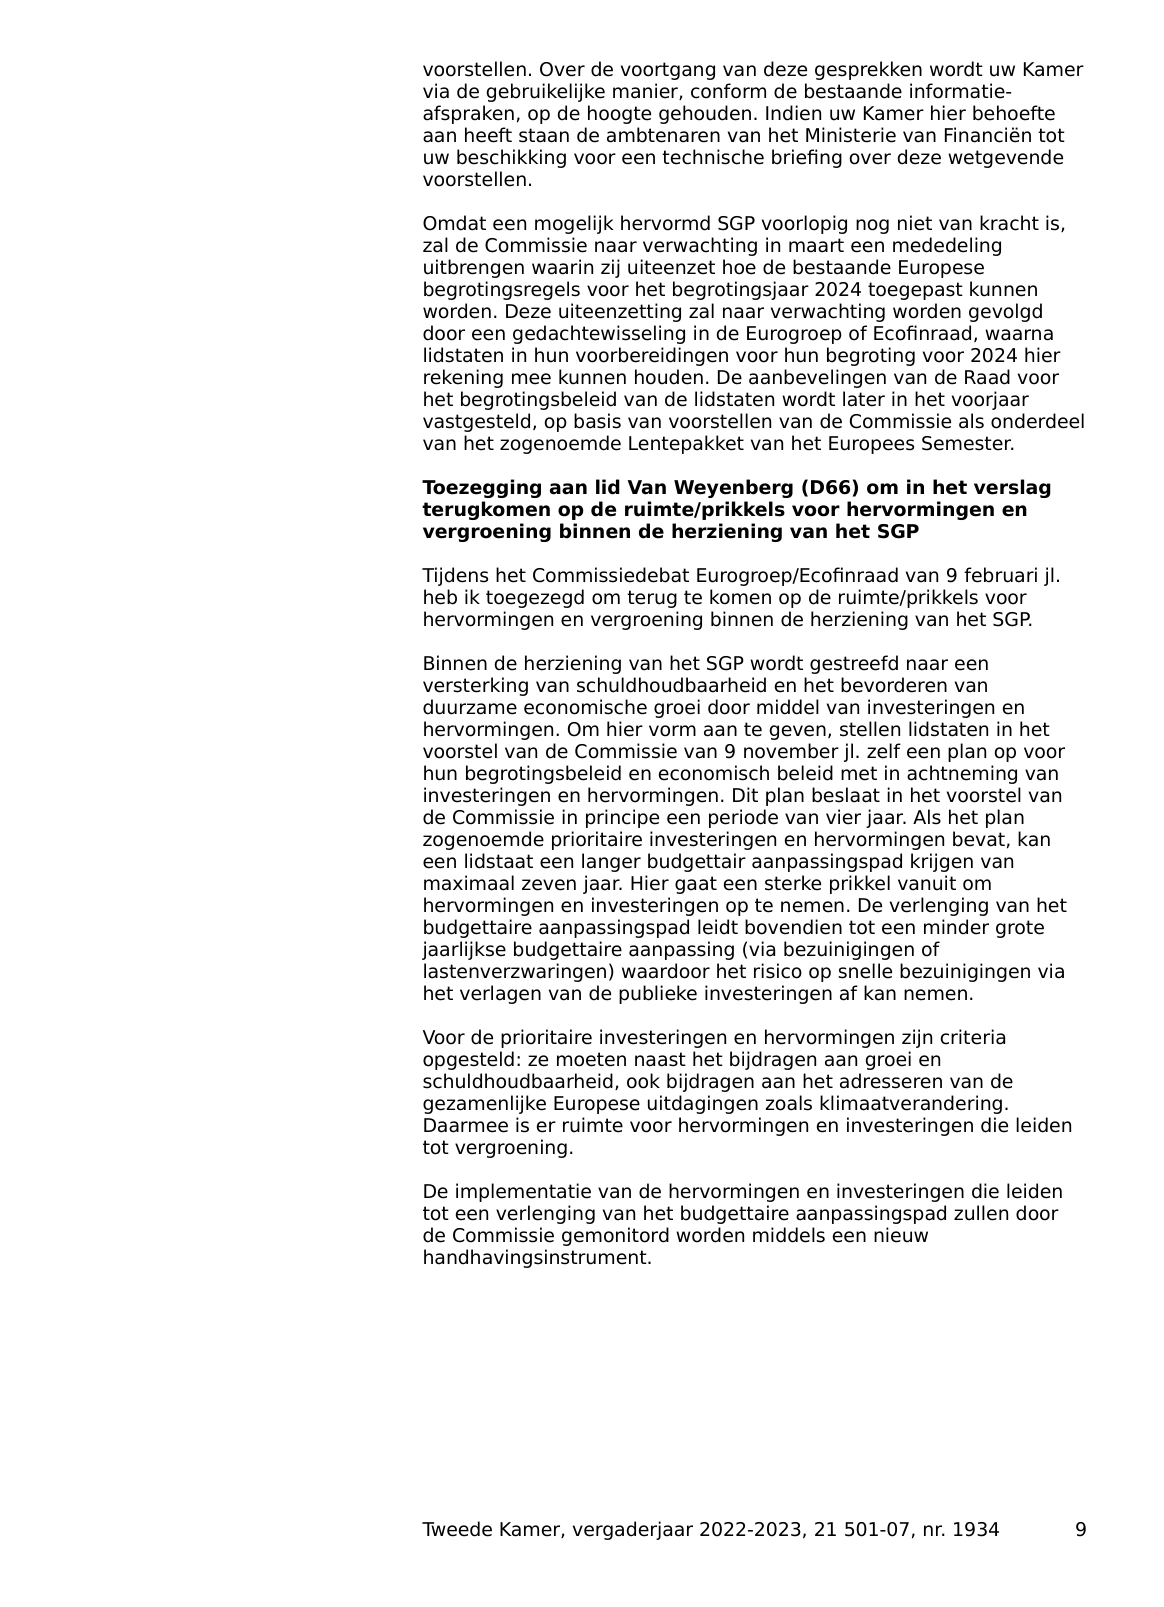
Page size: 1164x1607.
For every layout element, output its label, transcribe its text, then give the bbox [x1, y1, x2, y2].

text Tijdens het Commissiedebat Eurogroep/Ecofinraad van 9 februari jl. heb ik toegezegd om terug te komen op de ruimte/prikkels voor hervormingen en vergroening binnen de herziening van het SGP. [422, 565, 1087, 631]
text Omdat een mogelijk hervormd SGP voorlopig nog niet van kracht is, zal de Commissie naar verwachting in maart een mededeling uitbrengen waarin zij uiteenzet hoe de bestaande Europese begrotingsregels voor het begrotingsjaar 2024 toegepast kunnen worden. Deze uiteenzetting zal naar verwachting worden gevolgd door een gedachtewisseling in de Eurogroep of Ecofinraad, waarna lidstaten in hun voorbereidingen voor hun begroting voor 2024 hier rekening mee kunnen houden. De aanbevelingen van de Raad voor het begrotingsbeleid van de lidstaten wordt later in het voorjaar vastgesteld, op basis van voorstellen van de Commissie als onderdeel van het zogenoemde Lentepakket van het Europees Semester. [422, 213, 1087, 455]
text Binnen de herziening van het SGP wordt gestreefd naar een versterking van schuldhoudbaarheid en het bevorderen van duurzame economische groei door middel van investeringen en hervormingen. Om hier vorm aan te geven, stellen lidstaten in het voorstel van de Commissie van 9 november jl. zelf een plan op voor hun begrotingsbeleid en economisch beleid met in achtneming van investeringen en hervormingen. Dit plan beslaat in het voorstel van de Commissie in principe een periode van vier jaar. Als het plan zogenoemde prioritaire investeringen en hervormingen bevat, kan een lidstaat een langer budgettair aanpassingspad krijgen van maximaal zeven jaar. Hier gaat een sterke prikkel vanuit om hervormingen en investeringen op te nemen. De verlenging van het budgettaire aanpassingspad leidt bovendien tot een minder grote jaarlijkse budgettaire aanpassing (via bezuinigingen of lastenverzwaringen) waardoor het risico op snelle bezuinigingen via het verlagen van de publieke investeringen af kan nemen. [422, 653, 1087, 1005]
text voorstellen. Over de voortgang van deze gesprekken wordt uw Kamer via de gebruikelijke manier, conform de bestaande informatie-afspraken, op de hoogte gehouden. Indien uw Kamer hier behoefte aan heeft staan de ambtenaren van het Ministerie van Financiën tot uw beschikking voor een technische briefing over deze wetgevende voorstellen. [422, 59, 1087, 191]
text De implementatie van de hervormingen en investeringen die leiden tot een verlenging van het budgettaire aanpassingspad zullen door de Commissie gemonitord worden middels een nieuw handhavingsinstrument. [422, 1181, 1087, 1269]
text Voor de prioritaire investeringen en hervormingen zijn criteria opgesteld: ze moeten naast het bijdragen aan groei en schuldhoudbaarheid, ook bijdragen aan het adresseren van de gezamenlijke Europese uitdagingen zoals klimaatverandering. Daarmee is er ruimte voor hervormingen en investeringen die leiden tot vergroening. [422, 1027, 1087, 1159]
subtitle Toezegging aan lid Van Weyenberg (D66) om in het verslag terugkomen op de ruimte/prikkels voor hervormingen en vergroening binnen de herziening van het SGP [422, 477, 1087, 543]
